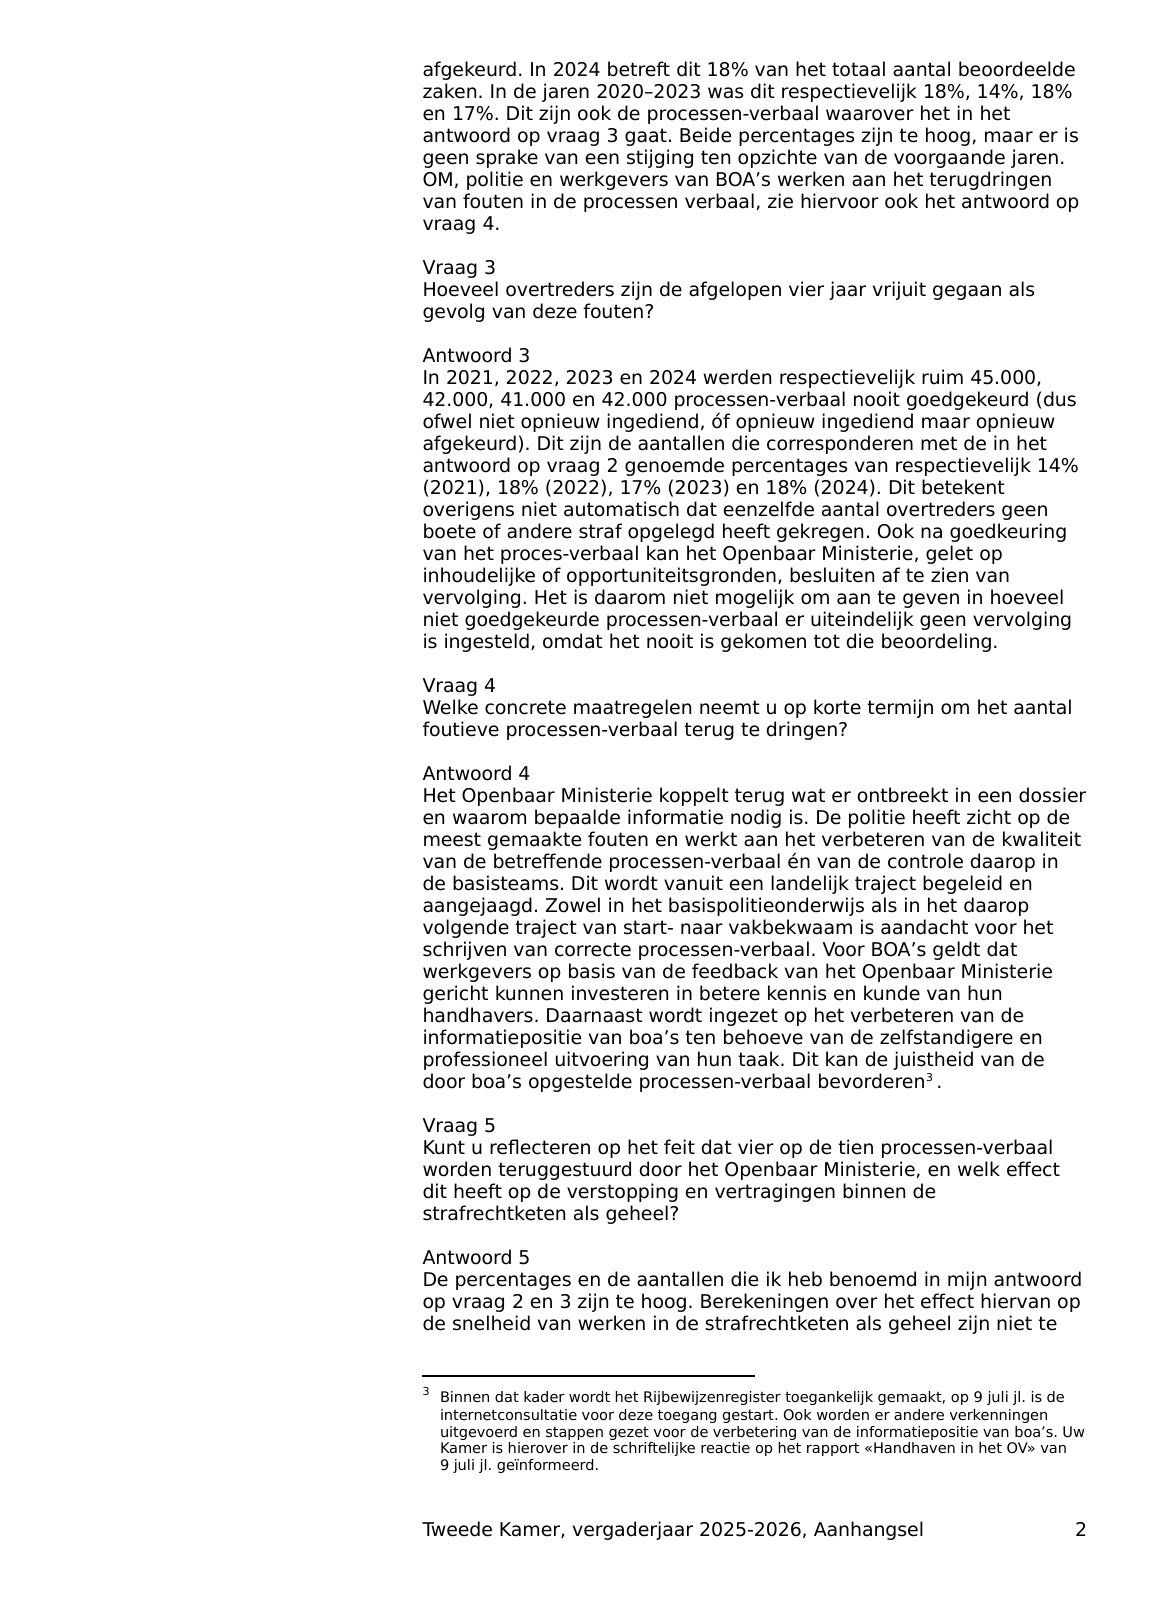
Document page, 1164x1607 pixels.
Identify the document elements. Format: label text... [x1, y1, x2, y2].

text Vraag 5 [422, 1115, 1087, 1137]
text Hoeveel overtreders zijn de afgelopen vier jaar vrijuit gegaan als gevolg van deze fouten? [422, 279, 1087, 323]
text Kunt u reflecteren op het feit dat vier op de tien processen-verbaal worden teruggestuurd door het Openbaar Ministerie, en welk effect dit heeft op de verstopping en vertragingen binnen de strafrechtketen als geheel? [422, 1137, 1087, 1225]
text Het Openbaar Ministerie koppelt terug wat er ontbreekt in een dossier en waarom bepaalde informatie nodig is. De politie heeft zicht op de meest gemaakte fouten en werkt aan het verbeteren van de kwaliteit van de betreffende processen-verbaal én van de controle daarop in de basisteams. Dit wordt vanuit een landelijk traject begeleid en aangejaagd. Zowel in het basispolitieonderwijs als in het daarop volgende traject van start- naar vakbekwaam is aandacht voor het schrijven van correcte processen-verbaal. Voor BOA’s geldt dat werkgevers op basis van de feedback van het Openbaar Ministerie gericht kunnen investeren in betere kennis en kunde van hun handhavers. Daarnaast wordt ingezet op het verbeteren van de informatiepositie van boa’s ten behoeve van de zelfstandigere en professioneel uitvoering van hun taak. Dit kan de juistheid van de door boa’s opgestelde processen-verbaal bevorderen. [422, 785, 1087, 1093]
text Antwoord 4 [422, 763, 1087, 785]
text afgekeurd. In 2024 betreft dit 18% van het totaal aantal beoordeelde zaken. In de jaren 2020–2023 was dit respectievelijk 18%, 14%, 18% en 17%. Dit zijn ook de processen-verbaal waarover het in het antwoord op vraag 3 gaat. Beide percentages zijn te hoog, maar er is geen sprake van een stijging ten opzichte van de voorgaande jaren. OM, politie en werkgevers van BOA’s werken aan het terugdringen van fouten in de processen verbaal, zie hiervoor ook het antwoord op vraag 4. [422, 59, 1087, 235]
text Antwoord 3 [422, 345, 1087, 367]
text Antwoord 5 [422, 1247, 1087, 1269]
text Binnen dat kader wordt het Rijbewijzenregister toegankelijk gemaakt, op 9 juli jl. is de internetconsultatie voor deze toegang gestart. Ook worden er andere verkenningen uitgevoerd en stappen gezet voor de verbetering van de informatiepositie van boa’s. Uw Kamer is hierover in de schriftelijke reactie op het rapport «Handhaven in het OV» van 9 juli jl. geïnformeerd. [422, 1385, 1087, 1474]
text Vraag 4 [422, 675, 1087, 697]
text In 2021, 2022, 2023 en 2024 werden respectievelijk ruim 45.000, 42.000, 41.000 en 42.000 processen-verbaal nooit goedgekeurd (dus ofwel niet opnieuw ingediend, óf opnieuw ingediend maar opnieuw afgekeurd). Dit zijn de aantallen die corresponderen met de in het antwoord op vraag 2 genoemde percentages van respectievelijk 14% (2021), 18% (2022), 17% (2023) en 18% (2024). Dit betekent overigens niet automatisch dat eenzelfde aantal overtreders geen boete of andere straf opgelegd heeft gekregen. Ook na goedkeuring van het proces-verbaal kan het Openbaar Ministerie, gelet op inhoudelijke of opportuniteitsgronden, besluiten af te zien van vervolging. Het is daarom niet mogelijk om aan te geven in hoeveel niet goedgekeurde processen-verbaal er uiteindelijk geen vervolging is ingesteld, omdat het nooit is gekomen tot die beoordeling. [422, 367, 1087, 653]
text Welke concrete maatregelen neemt u op korte termijn om het aantal foutieve processen-verbaal terug te dringen? [422, 697, 1087, 741]
text Vraag 3 [422, 257, 1087, 279]
text De percentages en de aantallen die ik heb benoemd in mijn antwoord op vraag 2 en 3 zijn te hoog. Berekeningen over het effect hiervan op de snelheid van werken in de strafrechtketen als geheel zijn niet te [422, 1269, 1087, 1335]
